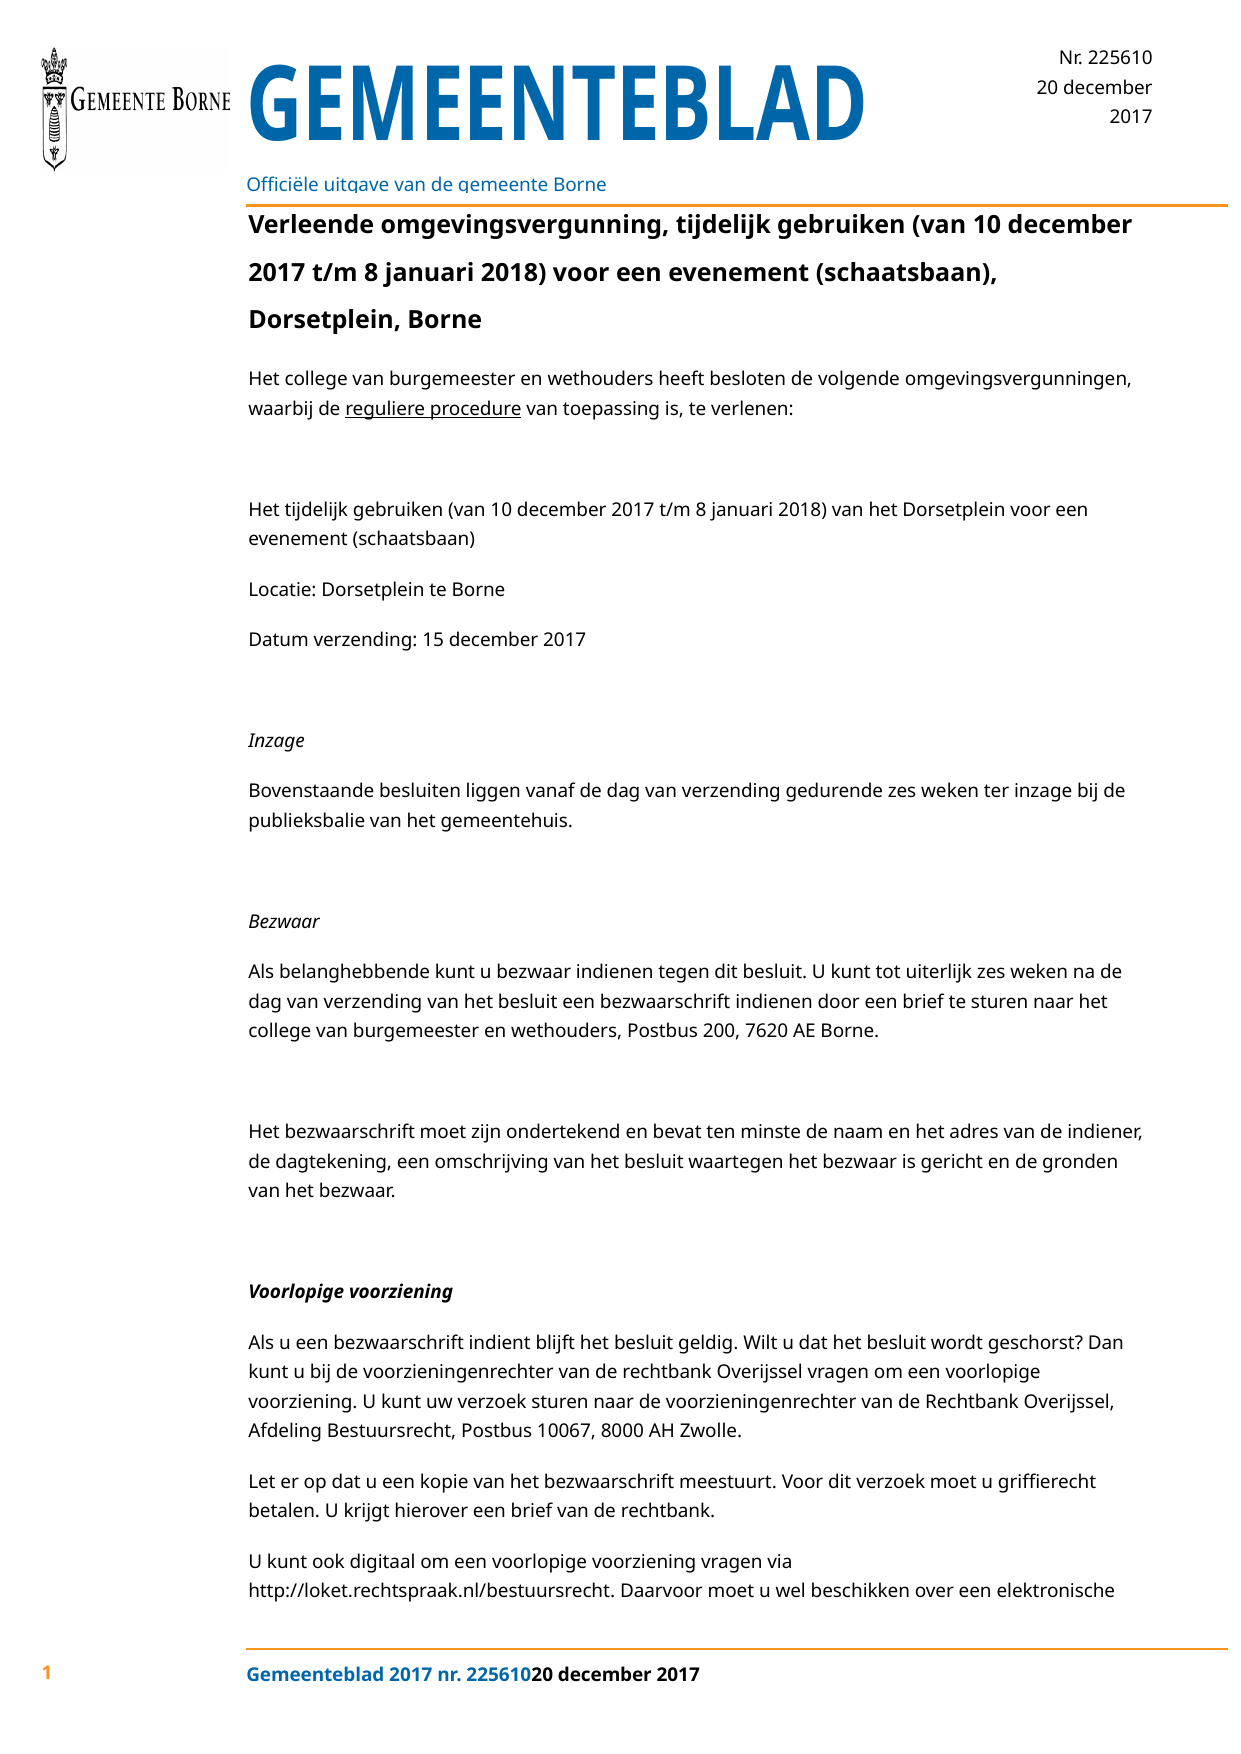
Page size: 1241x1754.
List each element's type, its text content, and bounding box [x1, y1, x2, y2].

text Bezwaar [248, 908, 1152, 934]
text Als belanghebbende kunt u bezwaar indienen tegen dit besluit. U kunt tot uiterlijk zes weken na de dag van verzending van het besluit een bezwaarschrift indienen door een brief te sturen naar het college van burgemeester en wethouders, Postbus 200, 7620 AE Borne. [248, 958, 1152, 1043]
text Het college van burgemeester en wethouders heeft besloten de volgende omgevingsvergunningen, waarbij de reguliere procedure van toepassing is, te verlenen: [248, 366, 1152, 421]
text Als u een bezwaarschrift indient blijft het besluit geldig. Wilt u dat het besluit wordt geschorst? Dan kunt u bij de voorzieningenrechter van de rechtbank Overijssel vragen om een voorlopige voorziening. U kunt uw verzoek sturen naar de voorzieningenrechter van de Rechtbank Overijssel, Afdeling Bestuursrecht, Postbus 10067, 8000 AH Zwolle. [248, 1329, 1152, 1443]
picture [41, 47, 231, 172]
text Inzage [248, 727, 1152, 753]
text Het bezwaarschrift moet zijn ondertekend en bevat ten minste de naam en het adres van de indiener, de dagtekening, een omschrijving van het besluit waartegen het bezwaar is gericht en de gronden van het bezwaar. [248, 1118, 1152, 1203]
text Datum verzending: 15 december 2017 [248, 626, 1152, 652]
text Bovenstaande besluiten liggen vanaf de dag van verzending gedurende zes weken ter inzage bij de publieksbalie van het gemeentehuis. [248, 778, 1152, 833]
text Locatie: Dorsetplein te Borne [248, 576, 1152, 602]
text Let er op dat u een kopie van het bezwaarschrift meestuurt. Voor dit verzoek moet u griffierecht betalen. U krijgt hierover een brief van de rechtbank. [248, 1468, 1152, 1523]
text Verleende omgevingsvergunning, tijdelijk gebruiken (van 10 december 2017 t/m 8 januari 2018) voor een evenement (schaatsbaan), Dorsetplein, Borne [248, 207, 1152, 336]
text U kunt ook digitaal om een voorlopige voorziening vragen via http://loket.rechtspraak.nl/bestuursrecht. Daarvoor moet u wel beschikken over een elektronische [248, 1548, 1152, 1603]
text Voorlopige voorziening [248, 1278, 1152, 1304]
text Het tijdelijk gebruiken (van 10 december 2017 t/m 8 januari 2018) van het Dorsetplein voor een evenement (schaatsbaan) [248, 496, 1152, 551]
